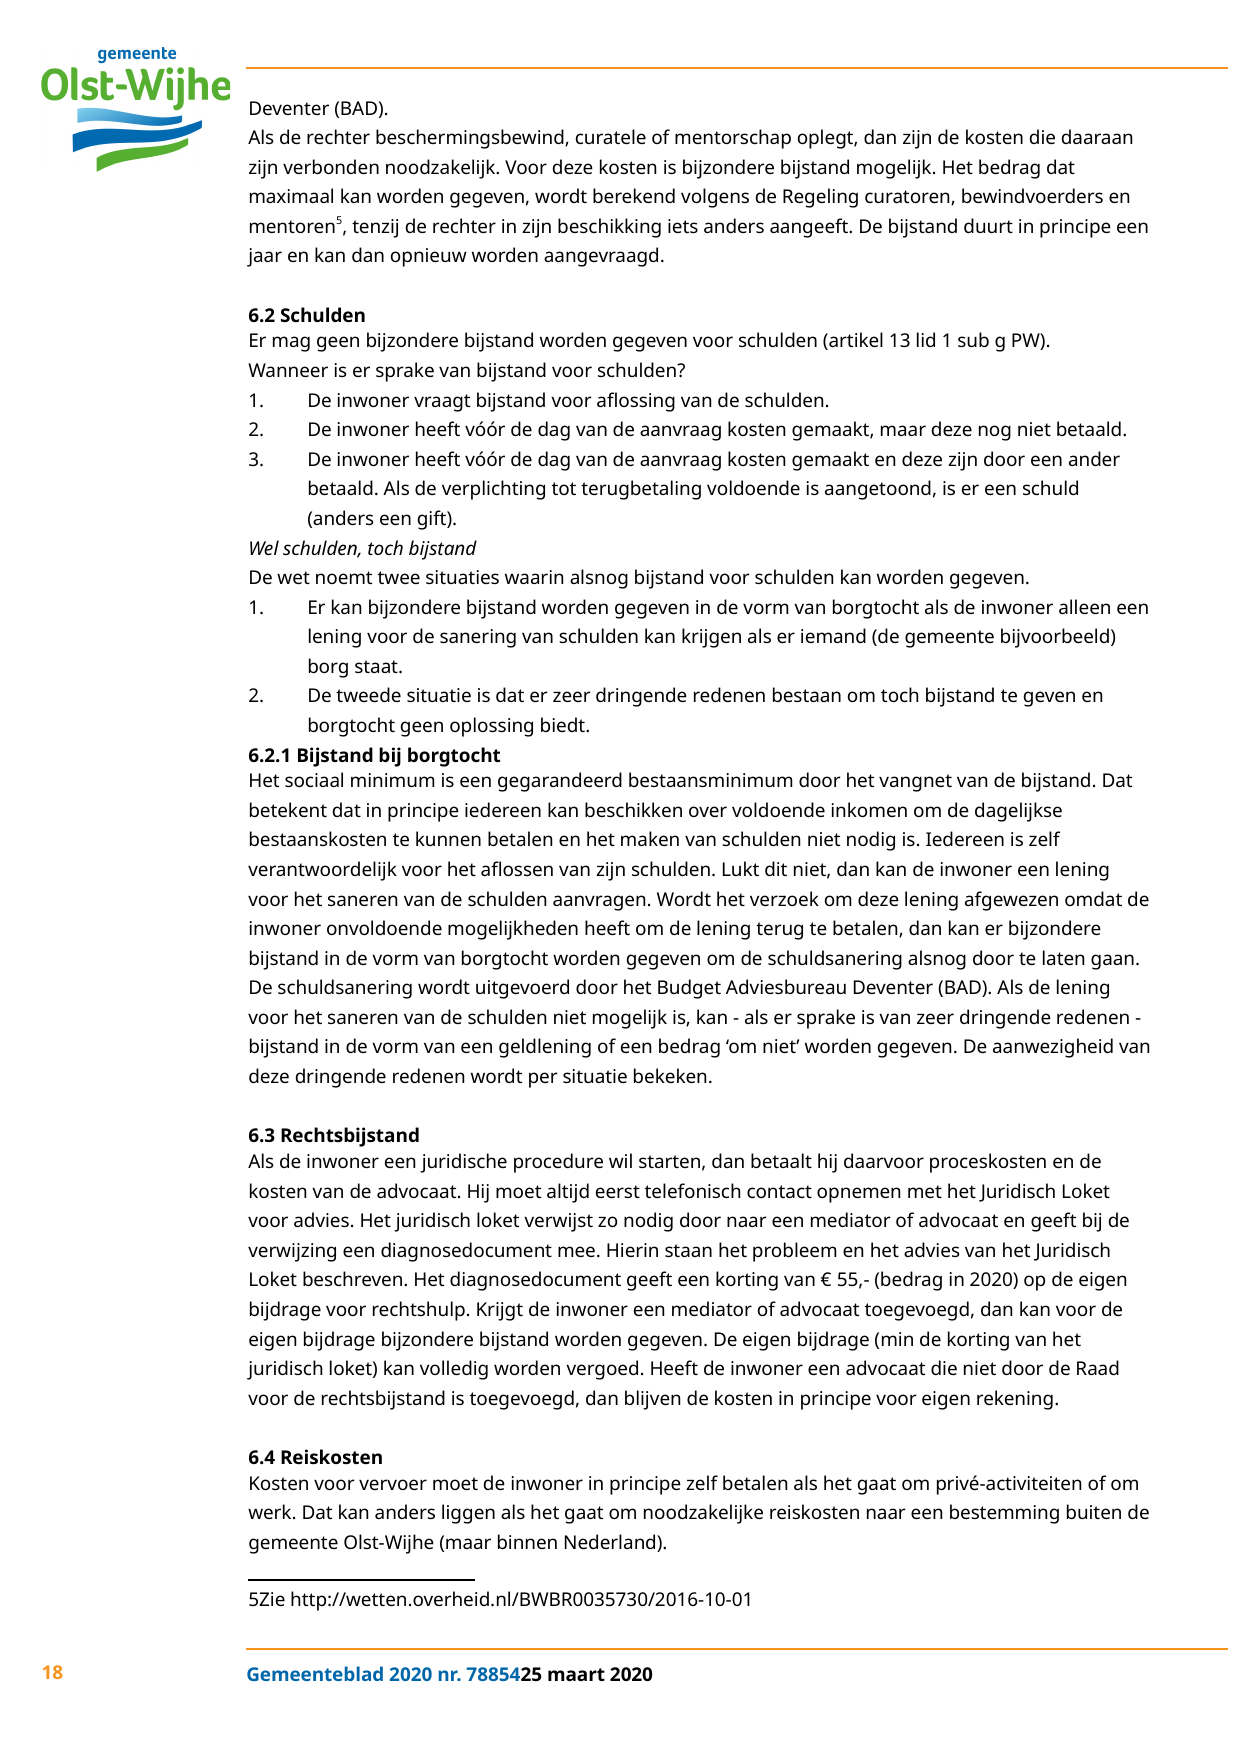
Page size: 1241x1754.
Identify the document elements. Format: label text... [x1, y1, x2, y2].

list De tweede situatie is dat er zeer dringende redenen bestaan om toch bijstand te geven en borgtocht geen oplossing biedt. [248, 683, 1152, 738]
text Er mag geen bijzondere bijstand worden gegeven voor schulden (artikel 13 lid 1 sub g PW). [248, 328, 1152, 353]
text 6.2 Schulden [248, 302, 1152, 328]
text Kosten voor vervoer moet de inwoner in principe zelf betalen als het gaat om privé-activiteiten of om werk. Dat kan anders liggen als het gaat om noodzakelijke reiskosten naar een bestemming buiten de gemeente Olst-Wijhe (maar binnen Nederland). [248, 1470, 1152, 1555]
text 6.3 Rechtsbijstand [248, 1122, 1152, 1148]
text Zie http://wetten.overheid.nl/BWBR0035730/2016-10-01 [248, 1586, 1152, 1612]
text 6.4 Reiskosten [248, 1444, 1152, 1470]
text Deventer (BAD). [248, 95, 1152, 121]
text De wet noemt twee situaties waarin alsnog bijstand voor schulden kan worden gegeven. [248, 564, 1152, 590]
list De inwoner vraagt bijstand voor aflossing van de schulden. [248, 387, 1152, 412]
picture [41, 47, 231, 172]
text 6.2.1 Bijstand bij borgtocht [248, 742, 1152, 767]
text Als de rechter beschermingsbewind, curatele of mentorschap oplegt, dan zijn de kosten die daaraan zijn verbonden noodzakelijk. Voor deze kosten is bijzondere bijstand mogelijk. Het bedrag dat maximaal kan worden gegeven, wordt berekend volgens de Regeling curatoren, bewindvoerders en mentoren, tenzij de rechter in zijn beschikking iets anders aangeeft. De bijstand duurt in principe een jaar en kan dan opnieuw worden aangevraagd. [248, 124, 1152, 268]
text Als de inwoner een juridische procedure wil starten, dan betaalt hij daarvoor proceskosten en de kosten van de advocaat. Hij moet altijd eerst telefonisch contact opnemen met het Juridisch Loket voor advies. Het juridisch loket verwijst zo nodig door naar een mediator of advocaat en geeft bij de verwijzing een diagnosedocument mee. Hierin staan het probleem en het advies van het Juridisch Loket beschreven. Het diagnosedocument geeft een korting van € 55,- (bedrag in 2020) op de eigen bijdrage voor rechtshulp. Krijgt de inwoner een mediator of advocaat toegevoegd, dan kan voor de eigen bijdrage bijzondere bijstand worden gegeven. De eigen bijdrage (min de korting van het juridisch loket) kan volledig worden vergoed. Heeft de inwoner een advocaat die niet door de Raad voor de rechtsbijstand is toegevoegd, dan blijven de kosten in principe voor eigen rekening. [248, 1148, 1152, 1411]
list De inwoner heeft vóór de dag van de aanvraag kosten gemaakt en deze zijn door een ander betaald. Als de verplichting tot terugbetaling voldoende is aangetoond, is er een schuld (anders een gift). [248, 446, 1152, 531]
list De inwoner heeft vóór de dag van de aanvraag kosten gemaakt, maar deze nog niet betaald. [248, 416, 1152, 442]
text Wel schulden, toch bijstand [248, 535, 1152, 560]
list Er kan bijzondere bijstand worden gegeven in de vorm van borgtocht als de inwoner alleen een lening voor de sanering van schulden kan krijgen als er iemand (de gemeente bijvoorbeeld) borg staat. [248, 594, 1152, 679]
text Het sociaal minimum is een gegarandeerd bestaansminimum door het vangnet van de bijstand. Dat betekent dat in principe iedereen kan beschikken over voldoende inkomen om de dagelijkse bestaanskosten te kunnen betalen en het maken van schulden niet nodig is. Iedereen is zelf verantwoordelijk voor het aflossen van zijn schulden. Lukt dit niet, dan kan de inwoner een lening voor het saneren van de schulden aanvragen. Wordt het verzoek om deze lening afgewezen omdat de inwoner onvoldoende mogelijkheden heeft om de lening terug te betalen, dan kan er bijzondere bijstand in de vorm van borgtocht worden gegeven om de schuldsanering alsnog door te laten gaan. De schuldsanering wordt uitgevoerd door het Budget Adviesbureau Deventer (BAD). Als de lening voor het saneren van de schulden niet mogelijk is, kan - als er sprake is van zeer dringende redenen - bijstand in de vorm van een geldlening of een bedrag ‘om niet’ worden gegeven. De aanwezigheid van deze dringende redenen wordt per situatie bekeken. [248, 767, 1152, 1089]
text Wanneer is er sprake van bijstand voor schulden? [248, 357, 1152, 383]
